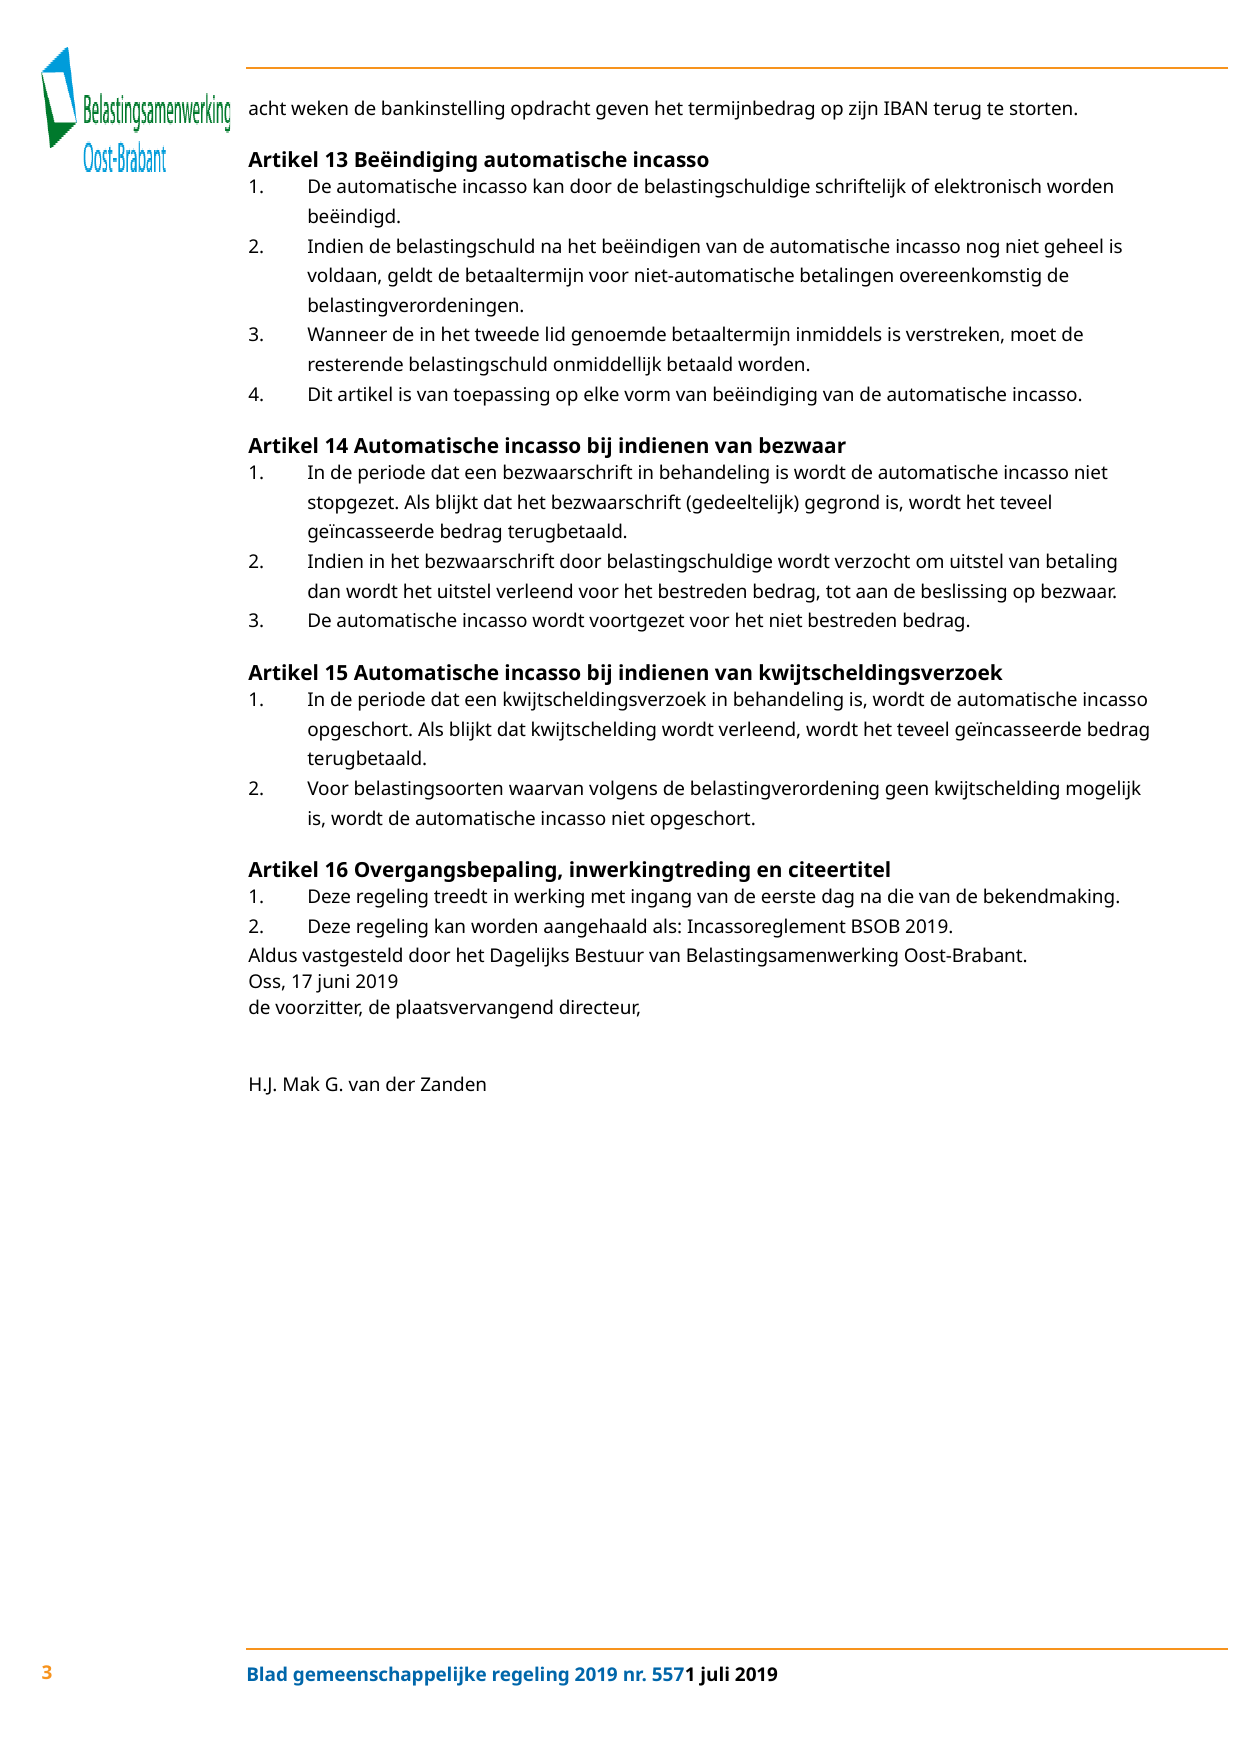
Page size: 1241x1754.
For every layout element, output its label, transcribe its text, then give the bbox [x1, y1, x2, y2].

text Aldus vastgesteld door het Dagelijks Bestuur van Belastingsamenwerking Oost-Brabant. [248, 943, 1152, 968]
list De automatische incasso kan door de belastingschuldige schriftelijk of elektronisch worden beëindigd. [248, 174, 1152, 229]
text acht weken de bankinstelling opdracht geven het termijnbedrag op zijn IBAN terug te storten. [248, 95, 1152, 121]
list De automatische incasso wordt voortgezet voor het niet bestreden bedrag. [248, 607, 1152, 633]
picture [91, 163, 96, 172]
text Artikel 13 Beëindiging automatische incasso [248, 145, 1152, 174]
text Artikel 14 Automatische incasso bij indienen van bezwaar [248, 431, 1152, 459]
text de voorzitter, de plaatsvervangend directeur, [248, 994, 1152, 1020]
list Deze regeling kan worden aangehaald als: Incassoreglement BSOB 2019. [248, 913, 1152, 939]
text Artikel 16 Overgangsbepaling, inwerkingtreding en citeertitel [248, 855, 1152, 883]
list In de periode dat een kwijtscheldingsverzoek in behandeling is, wordt de automatische incasso opgeschort. Als blijkt dat kwijtschelding wordt verleend, wordt het teveel geïncasseerde bedrag terugbetaald. [248, 686, 1152, 771]
list Indien de belastingschuld na het beëindigen van de automatische incasso nog niet geheel is voldaan, geldt de betaaltermijn voor niet-automatische betalingen overeenkomstig de belastingverordeningen. [248, 233, 1152, 318]
text Artikel 15 Automatische incasso bij indienen van kwijtscheldingsverzoek [248, 658, 1152, 686]
list Deze regeling treedt in werking met ingang van de eerste dag na die van de bekendmaking. [248, 883, 1152, 909]
text H.J. Mak G. van der Zanden [248, 1071, 1152, 1097]
list Indien in het bezwaarschrift door belastingschuldige wordt verzocht om uitstel van betaling dan wordt het uitstel verleend voor het bestreden bedrag, tot aan de beslissing op bezwaar. [248, 548, 1152, 604]
picture [86, 146, 91, 169]
list Dit artikel is van toepassing op elke vorm van beëindiging van de automatische incasso. [248, 381, 1152, 406]
list In de periode dat een bezwaarschrift in behandeling is wordt de automatische incasso niet stopgezet. Als blijkt dat het bezwaarschrift (gedeeltelijk) gegrond is, wordt het teveel geïncasseerde bedrag terugbetaald. [248, 459, 1152, 544]
list Voor belastingsoorten waarvan volgens de belastingverordening geen kwijtschelding mogelijk is, wordt de automatische incasso niet opgeschort. [248, 775, 1152, 830]
picture [129, 155, 134, 172]
picture [41, 47, 231, 172]
text Oss, 17 juni 2019 [248, 968, 1152, 994]
list Wanneer de in het tweede lid genoemde betaaltermijn inmiddels is verstreken, moet de resterende belastingschuld onmiddellijk betaald worden. [248, 322, 1152, 377]
picture [100, 161, 105, 172]
